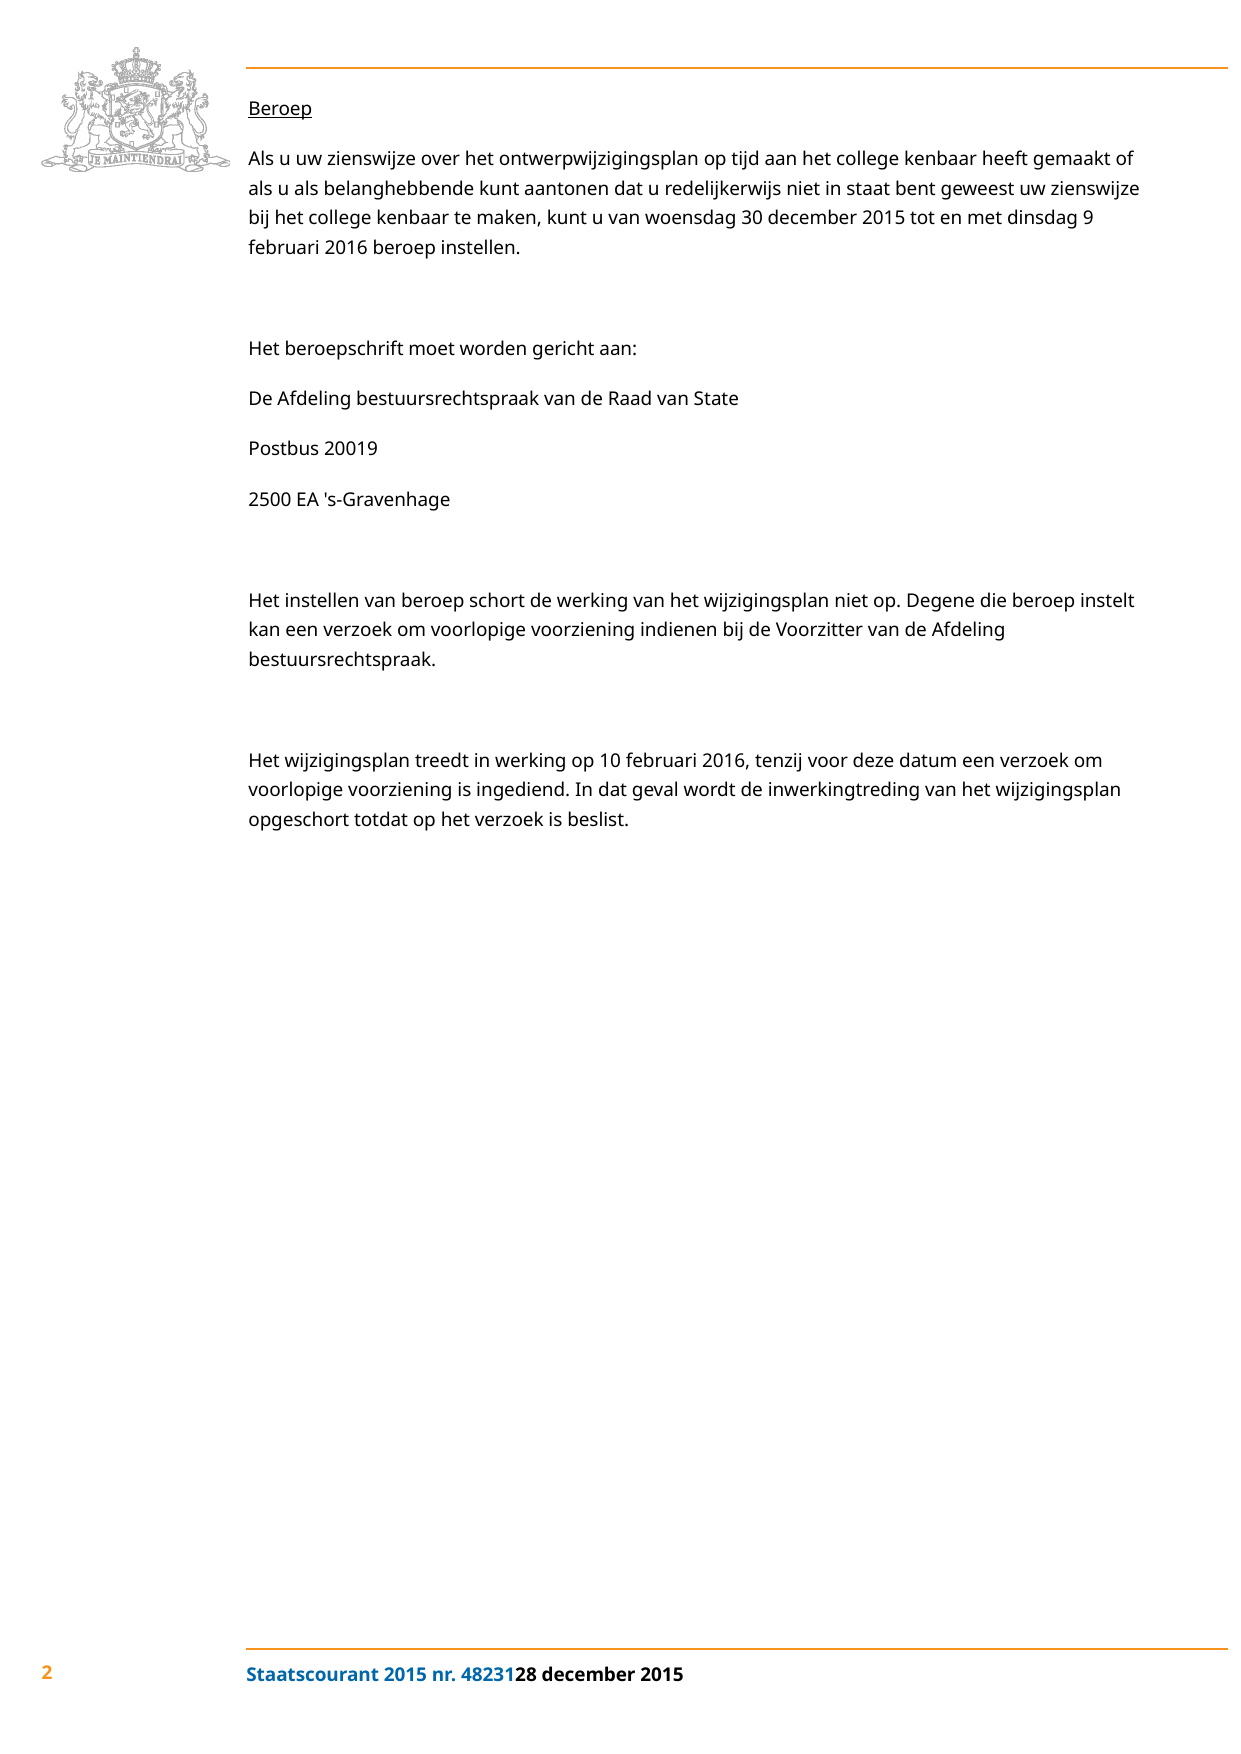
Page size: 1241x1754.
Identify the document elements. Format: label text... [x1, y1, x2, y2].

text Het beroepschrift moet worden gericht aan: [248, 335, 1152, 361]
text Het instellen van beroep schort de werking van het wijzigingsplan niet op. Degene die beroep instelt kan een verzoek om voorlopige voorziening indienen bij de Voorzitter van de Afdeling bestuursrechtspraak. [248, 587, 1152, 672]
text Beroep [248, 95, 1152, 121]
text Postbus 20019 [248, 436, 1152, 461]
text Als u uw zienswijze over het ontwerpwijzigingsplan op tijd aan het college kenbaar heeft gemaakt of als u als belanghebbende kunt aantonen dat u redelijkerwijs niet in staat bent geweest uw zienswijze bij het college kenbaar te maken, kunt u van woensdag 30 december 2015 tot en met dinsdag 9 februari 2016 beroep instellen. [248, 145, 1152, 260]
text Het wijzigingsplan treedt in werking op 10 februari 2016, tenzij voor deze datum een verzoek om voorlopige voorziening is ingediend. In dat geval wordt de inwerkingtreding van het wijzigingsplan opgeschort totdat op het verzoek is beslist. [248, 747, 1152, 832]
picture [41, 47, 231, 172]
text 2500 EA 's-Gravenhage [248, 486, 1152, 512]
text De Afdeling bestuursrechtspraak van de Raad van State [248, 385, 1152, 411]
